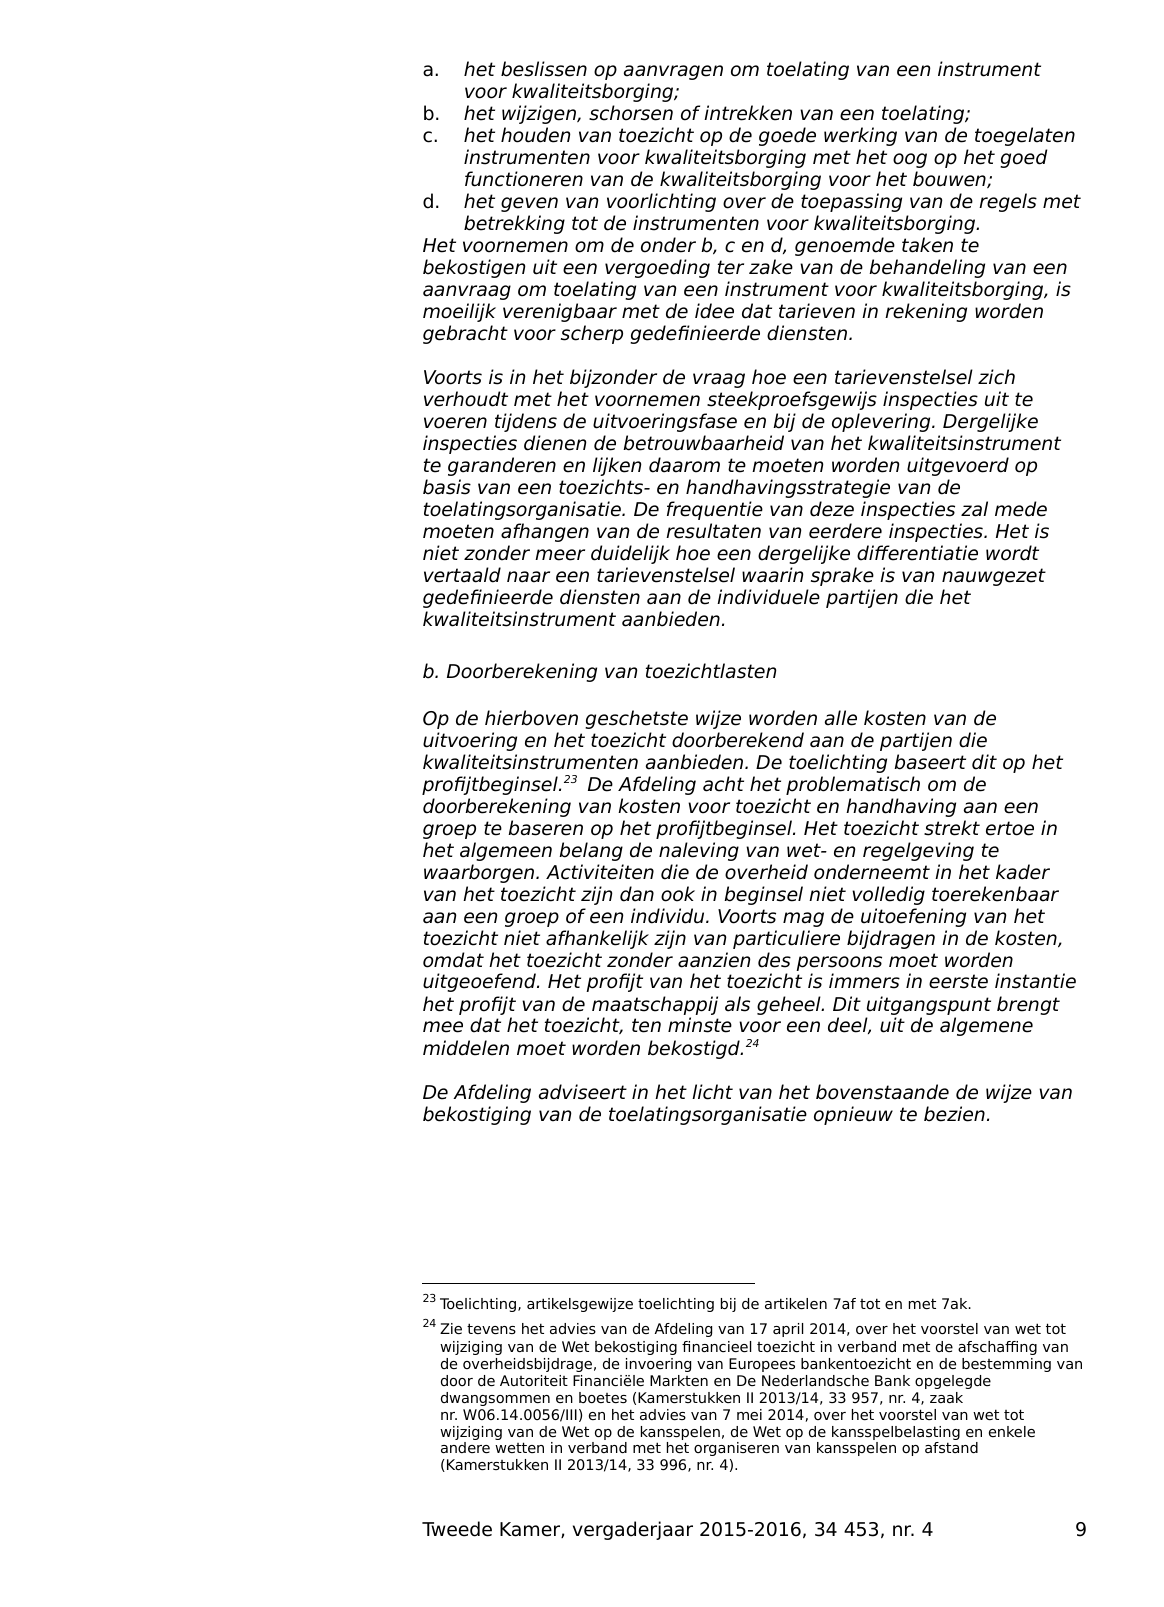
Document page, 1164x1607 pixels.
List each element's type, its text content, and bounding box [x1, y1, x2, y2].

text Toelichting, artikelsgewijze toelichting bij de artikelen 7af tot en met 7ak. [422, 1292, 1087, 1314]
text Voorts is in het bijzonder de vraag hoe een tarievenstelsel zich verhoudt met het voornemen steekproefsgewijs inspecties uit te voeren tijdens de uitvoeringsfase en bij de oplevering. Dergelijke inspecties dienen de betrouwbaarheid van het kwaliteitsinstrument te garanderen en lijken daarom te moeten worden uitgevoerd op basis van een toezichts- en handhavingsstrategie van de toelatingsorganisatie. De frequentie van deze inspecties zal mede moeten afhangen van de resultaten van eerdere inspecties. Het is niet zonder meer duidelijk hoe een dergelijke differentiatie wordt vertaald naar een tarievenstelsel waarin sprake is van nauwgezet gedefinieerde diensten aan de individuele partijen die het kwaliteitsinstrument aanbieden. [422, 367, 1087, 631]
subtitle b. Doorberekening van toezichtlasten [422, 661, 1087, 683]
text d. het geven van voorlichting over de toepassing van de regels met betrekking tot de instrumenten voor kwaliteitsborging. [422, 191, 1087, 235]
text De Afdeling adviseert in het licht van het bovenstaande de wijze van bekostiging van de toelatingsorganisatie opnieuw te bezien. [422, 1082, 1087, 1126]
text Op de hierboven geschetste wijze worden alle kosten van de uitvoering en het toezicht doorberekend aan de partijen die kwaliteitsinstrumenten aanbieden. De toelichting baseert dit op het profijtbeginsel. De Afdeling acht het problematisch om de doorberekening van kosten voor toezicht en handhaving aan een groep te baseren op het profijtbeginsel. Het toezicht strekt ertoe in het algemeen belang de naleving van wet- en regelgeving te waarborgen. Activiteiten die de overheid onderneemt in het kader van het toezicht zijn dan ook in beginsel niet volledig toerekenbaar aan een groep of een individu. Voorts mag de uitoefening van het toezicht niet afhankelijk zijn van particuliere bijdragen in de kosten, omdat het toezicht zonder aanzien des persoons moet worden uitgeoefend. Het profijt van het toezicht is immers in eerste instantie het profijt van de maatschappij als geheel. Dit uitgangspunt brengt mee dat het toezicht, ten minste voor een deel, uit de algemene middelen moet worden bekostigd. [422, 708, 1087, 1059]
text a. het beslissen op aanvragen om toelating van een instrument voor kwaliteitsborging; [422, 59, 1087, 103]
text b. het wijzigen, schorsen of intrekken van een toelating; [422, 103, 1087, 125]
text Het voornemen om de onder b, c en d, genoemde taken te bekostigen uit een vergoeding ter zake van de behandeling van een aanvraag om toelating van een instrument voor kwaliteitsborging, is moeilijk verenigbaar met de idee dat tarieven in rekening worden gebracht voor scherp gedefinieerde diensten. [422, 235, 1087, 345]
text c. het houden van toezicht op de goede werking van de toegelaten instrumenten voor kwaliteitsborging met het oog op het goed functioneren van de kwaliteitsborging voor het bouwen; [422, 125, 1087, 191]
text Zie tevens het advies van de Afdeling van 17 april 2014, over het voorstel van wet tot wijziging van de Wet bekostiging financieel toezicht in verband met de afschaffing van de overheidsbijdrage, de invoering van Europees bankentoezicht en de bestemming van door de Autoriteit Financiële Markten en De Nederlandsche Bank opgelegde dwangsommen en boetes (Kamerstukken II 2013/14, 33 957, nr. 4, zaak nr. W06.14.0056/III) en het advies van 7 mei 2014, over het voorstel van wet tot wijziging van de Wet op de kansspelen, de Wet op de kansspelbelasting en enkele andere wetten in verband met het organiseren van kansspelen op afstand (Kamerstukken II 2013/14, 33 996, nr. 4). [422, 1317, 1087, 1474]
